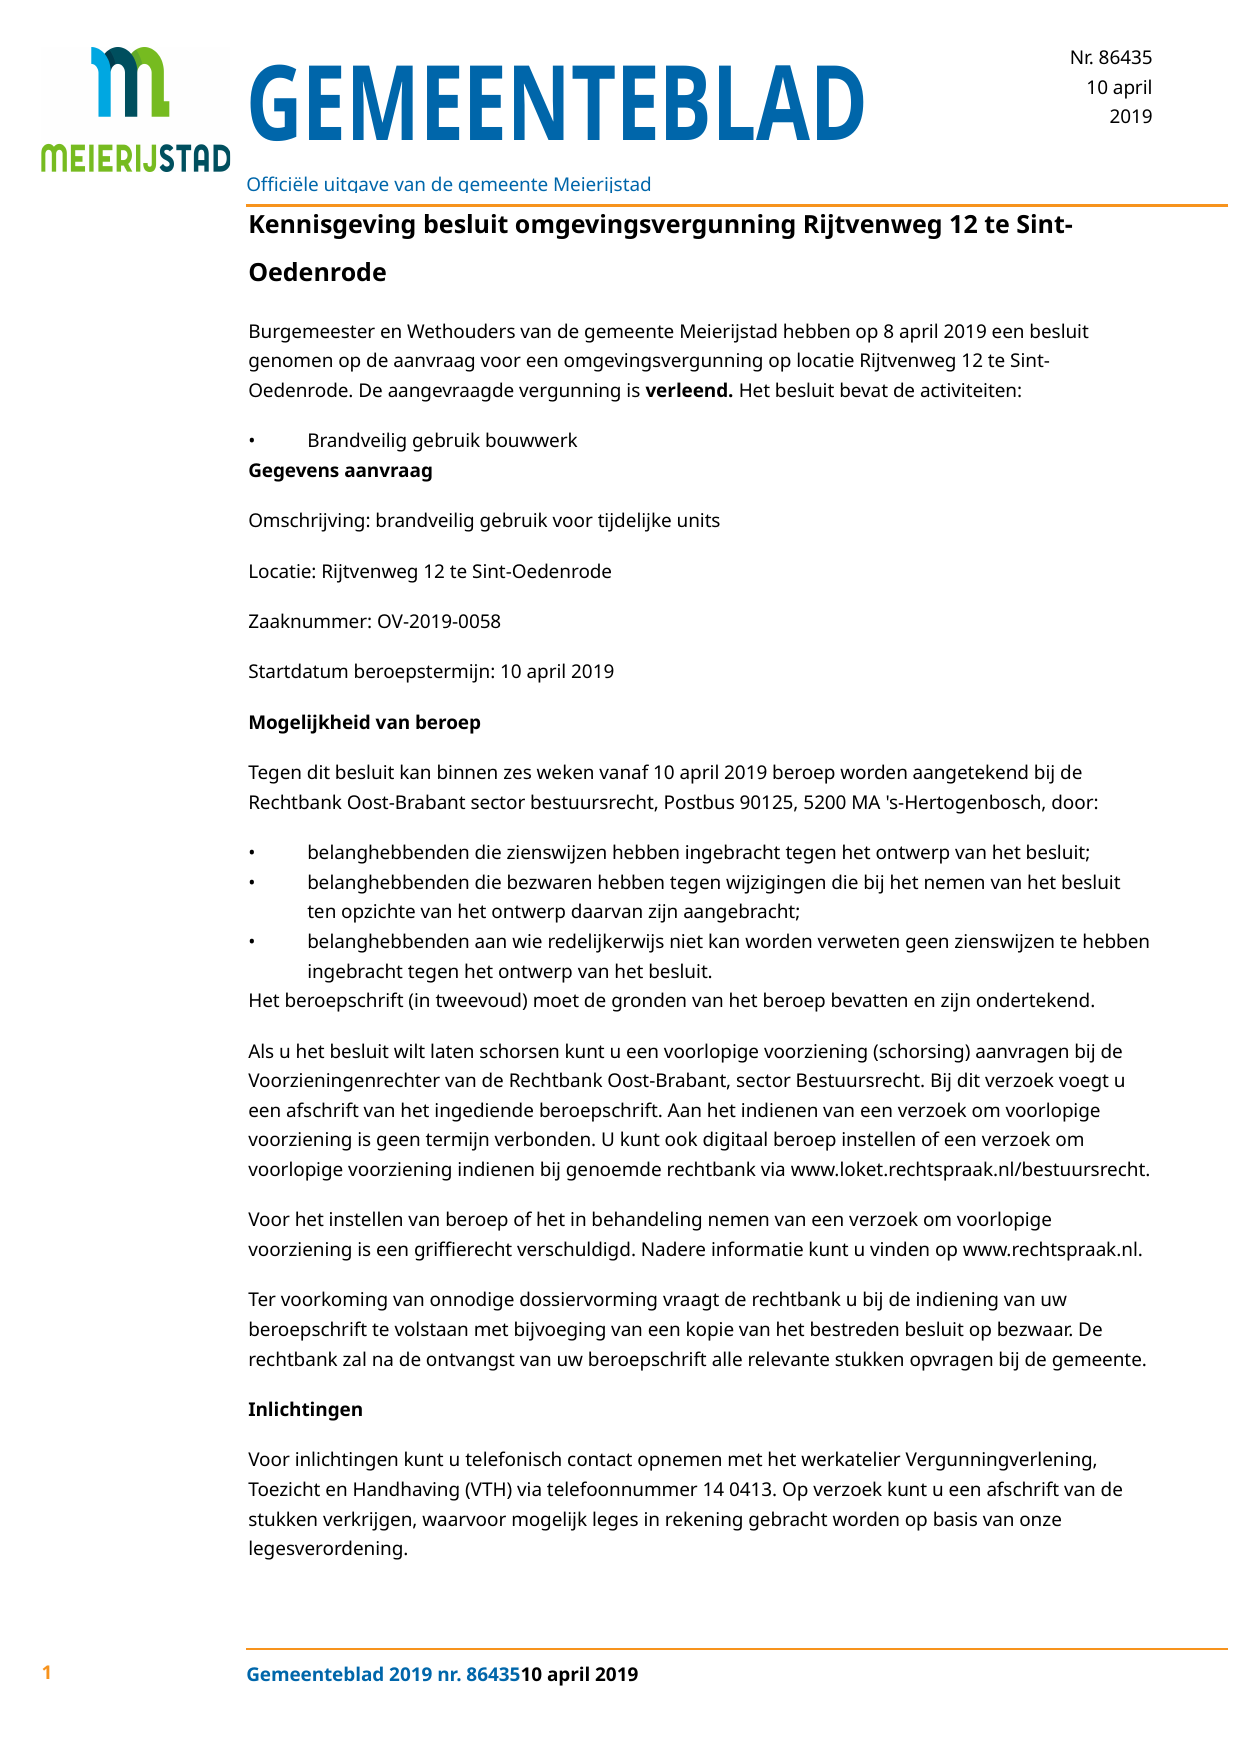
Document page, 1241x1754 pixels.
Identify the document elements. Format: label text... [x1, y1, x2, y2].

picture [41, 47, 231, 172]
text Startdatum beroepstermijn: 10 april 2019 [248, 659, 1152, 684]
list belanghebbenden die zienswijzen hebben ingebracht tegen het ontwerp van het besluit; [248, 839, 1152, 865]
text Kennisgeving besluit omgevingsvergunning Rijtvenweg 12 te Sint-Oedenrode [248, 207, 1152, 288]
text Inlichtingen [248, 1396, 1152, 1422]
text Ter voorkoming van onnodige dossiervorming vraagt de rechtbank u bij de indiening van uw beroepschrift te volstaan met bijvoeging van een kopie van het bestreden besluit op bezwaar. De rechtbank zal na de ontvangst van uw beroepschrift alle relevante stukken opvragen bij de gemeente. [248, 1287, 1152, 1372]
text Tegen dit besluit kan binnen zes weken vanaf 10 april 2019 beroep worden aangetekend bij de Rechtbank Oost-Brabant sector bestuursrecht, Postbus 90125, 5200 MA 's-Hertogenbosch, door: [248, 759, 1152, 815]
text Zaaknummer: OV-2019-0058 [248, 608, 1152, 634]
list belanghebbenden aan wie redelijkerwijs niet kan worden verweten geen zienswijzen te hebben ingebracht tegen het ontwerp van het besluit. [248, 928, 1152, 984]
text Als u het besluit wilt laten schorsen kunt u een voorlopige voorziening (schorsing) aanvragen bij de Voorzieningenrechter van de Rechtbank Oost-Brabant, sector Bestuursrecht. Bij dit verzoek voegt u een afschrift van het ingediende beroepschrift. Aan het indienen van een verzoek om voorlopige voorziening is geen termijn verbonden. U kunt ook digitaal beroep instellen of een verzoek om voorlopige voorziening indienen bij genoemde rechtbank via www.loket.rechtspraak.nl/bestuursrecht. [248, 1038, 1152, 1182]
text Mogelijkheid van beroep [248, 709, 1152, 735]
text Voor inlichtingen kunt u telefonisch contact opnemen met het werkatelier Vergunningverlening, Toezicht en Handhaving (VTH) via telefoonnummer 14 0413. Op verzoek kunt u een afschrift van de stukken verkrijgen, waarvoor mogelijk leges in rekening gebracht worden op basis van onze legesverordening. [248, 1447, 1152, 1561]
list belanghebbenden die bezwaren hebben tegen wijzigingen die bij het nemen van het besluit ten opzichte van het ontwerp daarvan zijn aangebracht; [248, 869, 1152, 924]
list Brandveilig gebruik bouwwerk [248, 427, 1152, 453]
text Voor het instellen van beroep of het in behandeling nemen van een verzoek om voorlopige voorziening is een griffierecht verschuldigd. Nadere informatie kunt u vinden op www.rechtspraak.nl. [248, 1207, 1152, 1262]
text Locatie: Rijtvenweg 12 te Sint-Oedenrode [248, 558, 1152, 584]
text Het beroepschrift (in tweevoud) moet de gronden van het beroep bevatten en zijn ondertekend. [248, 987, 1152, 1013]
text Burgemeester en Wethouders van de gemeente Meierijstad hebben op 8 april 2019 een besluit genomen op de aanvraag voor een omgevingsvergunning op locatie Rijtvenweg 12 te Sint-Oedenrode. De aangevraagde vergunning is verleend. Het besluit bevat de activiteiten: [248, 318, 1152, 403]
text Gegevens aanvraag [248, 457, 1152, 483]
text Omschrijving: brandveilig gebruik voor tijdelijke units [248, 507, 1152, 533]
